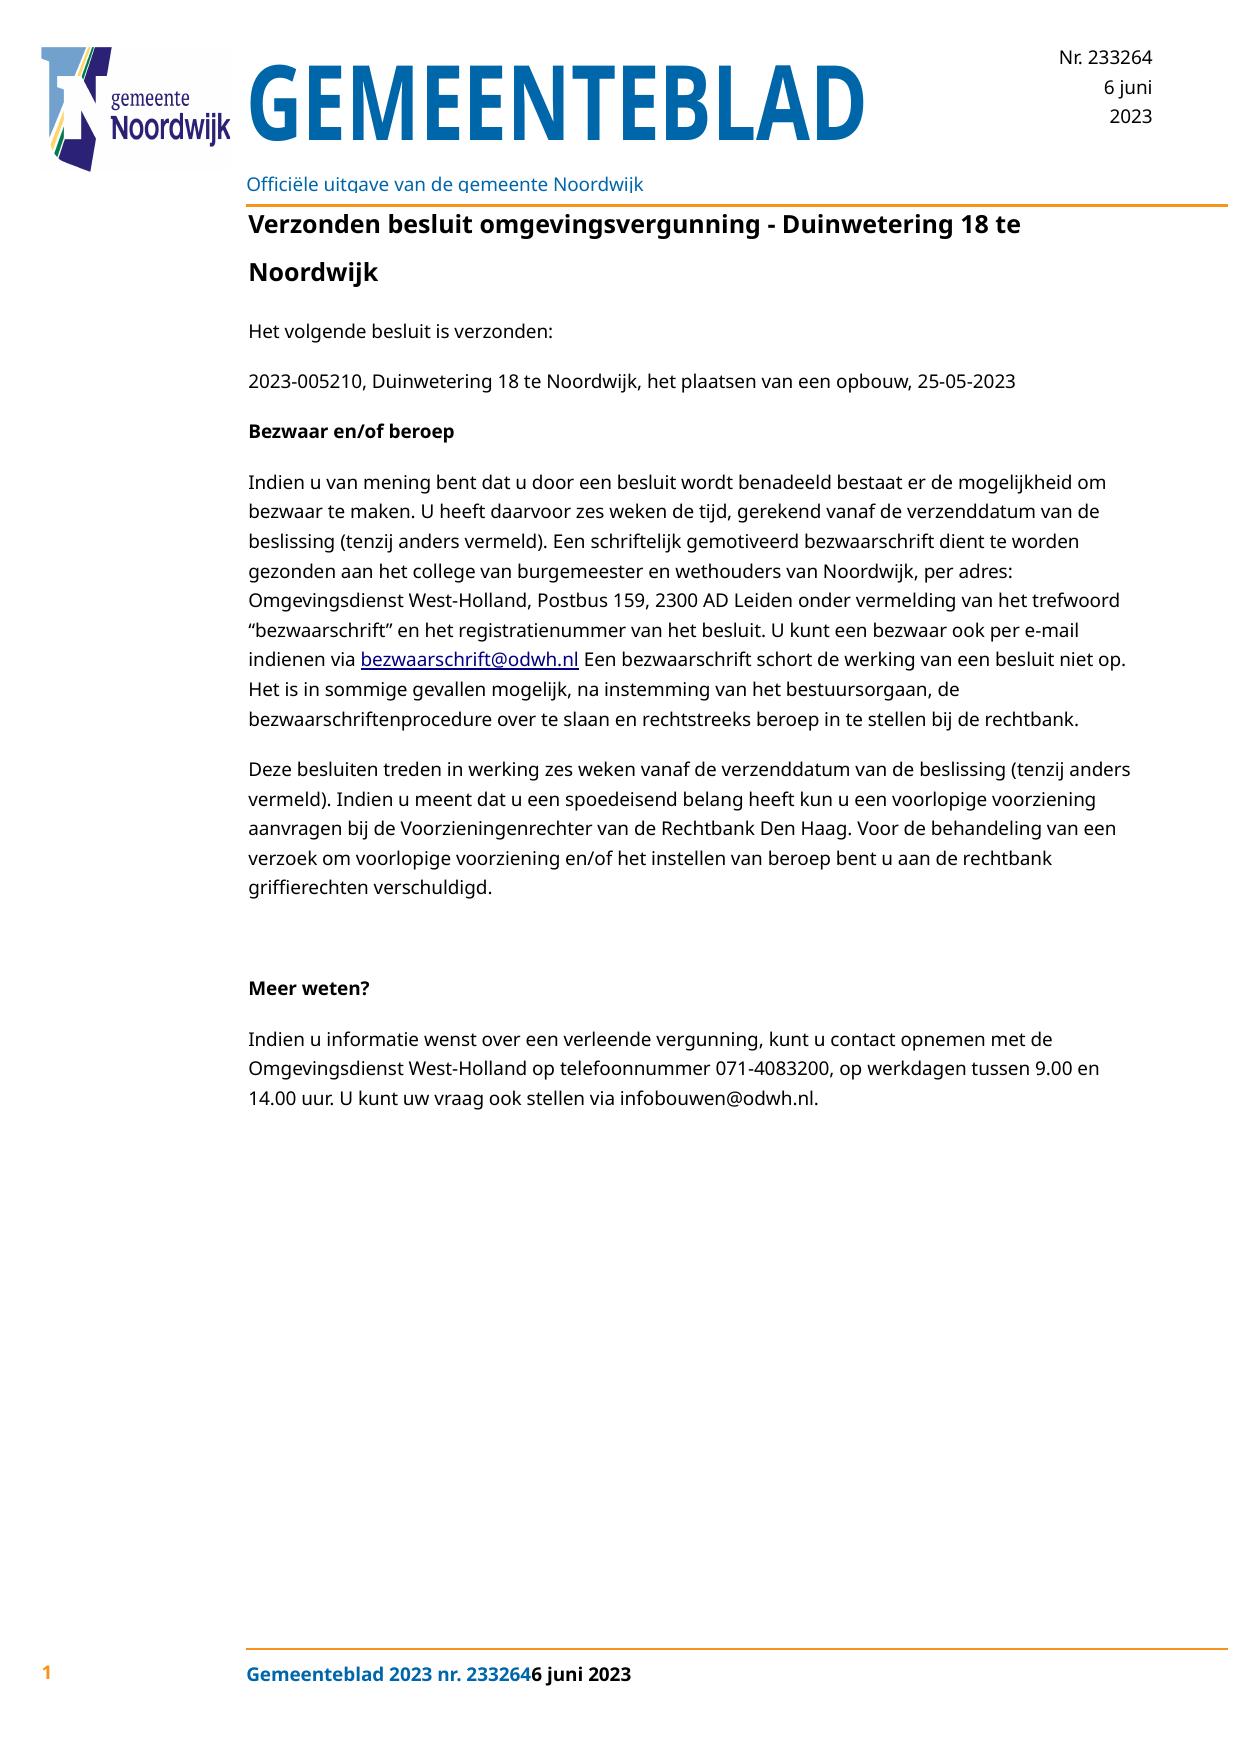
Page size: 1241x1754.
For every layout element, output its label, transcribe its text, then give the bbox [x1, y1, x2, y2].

text Verzonden besluit omgevingsvergunning - Duinwetering 18 te Noordwijk [248, 207, 1152, 288]
picture [41, 47, 231, 172]
text Indien u van mening bent dat u door een besluit wordt benadeeld bestaat er de mogelijkheid om bezwaar te maken. U heeft daarvoor zes weken de tijd, gerekend vanaf de verzenddatum van de beslissing (tenzij anders vermeld). Een schriftelijk gemotiveerd bezwaarschrift dient te worden gezonden aan het college van burgemeester en wethouders van Noordwijk, per adres: Omgevingsdienst West-Holland, Postbus 159, 2300 AD Leiden onder vermelding van het trefwoord “bezwaarschrift” en het registratienummer van het besluit. U kunt een bezwaar ook per e-mail indienen via bezwaarschrift@odwh.nl Een bezwaarschrift schort de werking van een besluit niet op. Het is in sommige gevallen mogelijk, na instemming van het bestuursorgaan, de bezwaarschriftenprocedure over te slaan en rechtstreeks beroep in te stellen bij de rechtbank. [248, 469, 1152, 732]
text Het volgende besluit is verzonden: [248, 318, 1152, 344]
text Bezwaar en/of beroep [248, 419, 1152, 444]
text 2023-005210, Duinwetering 18 te Noordwijk, het plaatsen van een opbouw, 25-05-2023 [248, 368, 1152, 394]
text Indien u informatie wenst over een verleende vergunning, kunt u contact opnemen met de Omgevingsdienst West-Holland op telefoonnummer 071-4083200, op werkdagen tussen 9.00 en 14.00 uur. U kunt uw vraag ook stellen via infobouwen@odwh.nl. [248, 1026, 1152, 1111]
text Deze besluiten treden in werking zes weken vanaf de verzenddatum van de beslissing (tenzij anders vermeld). Indien u meent dat u een spoedeisend belang heeft kun u een voorlopige voorziening aanvragen bij de Voorzieningenrechter van de Rechtbank Den Haag. Voor de behandeling van een verzoek om voorlopige voorziening en/of het instellen van beroep bent u aan de rechtbank griffierechten verschuldigd. [248, 756, 1152, 900]
text Meer weten? [248, 975, 1152, 1001]
